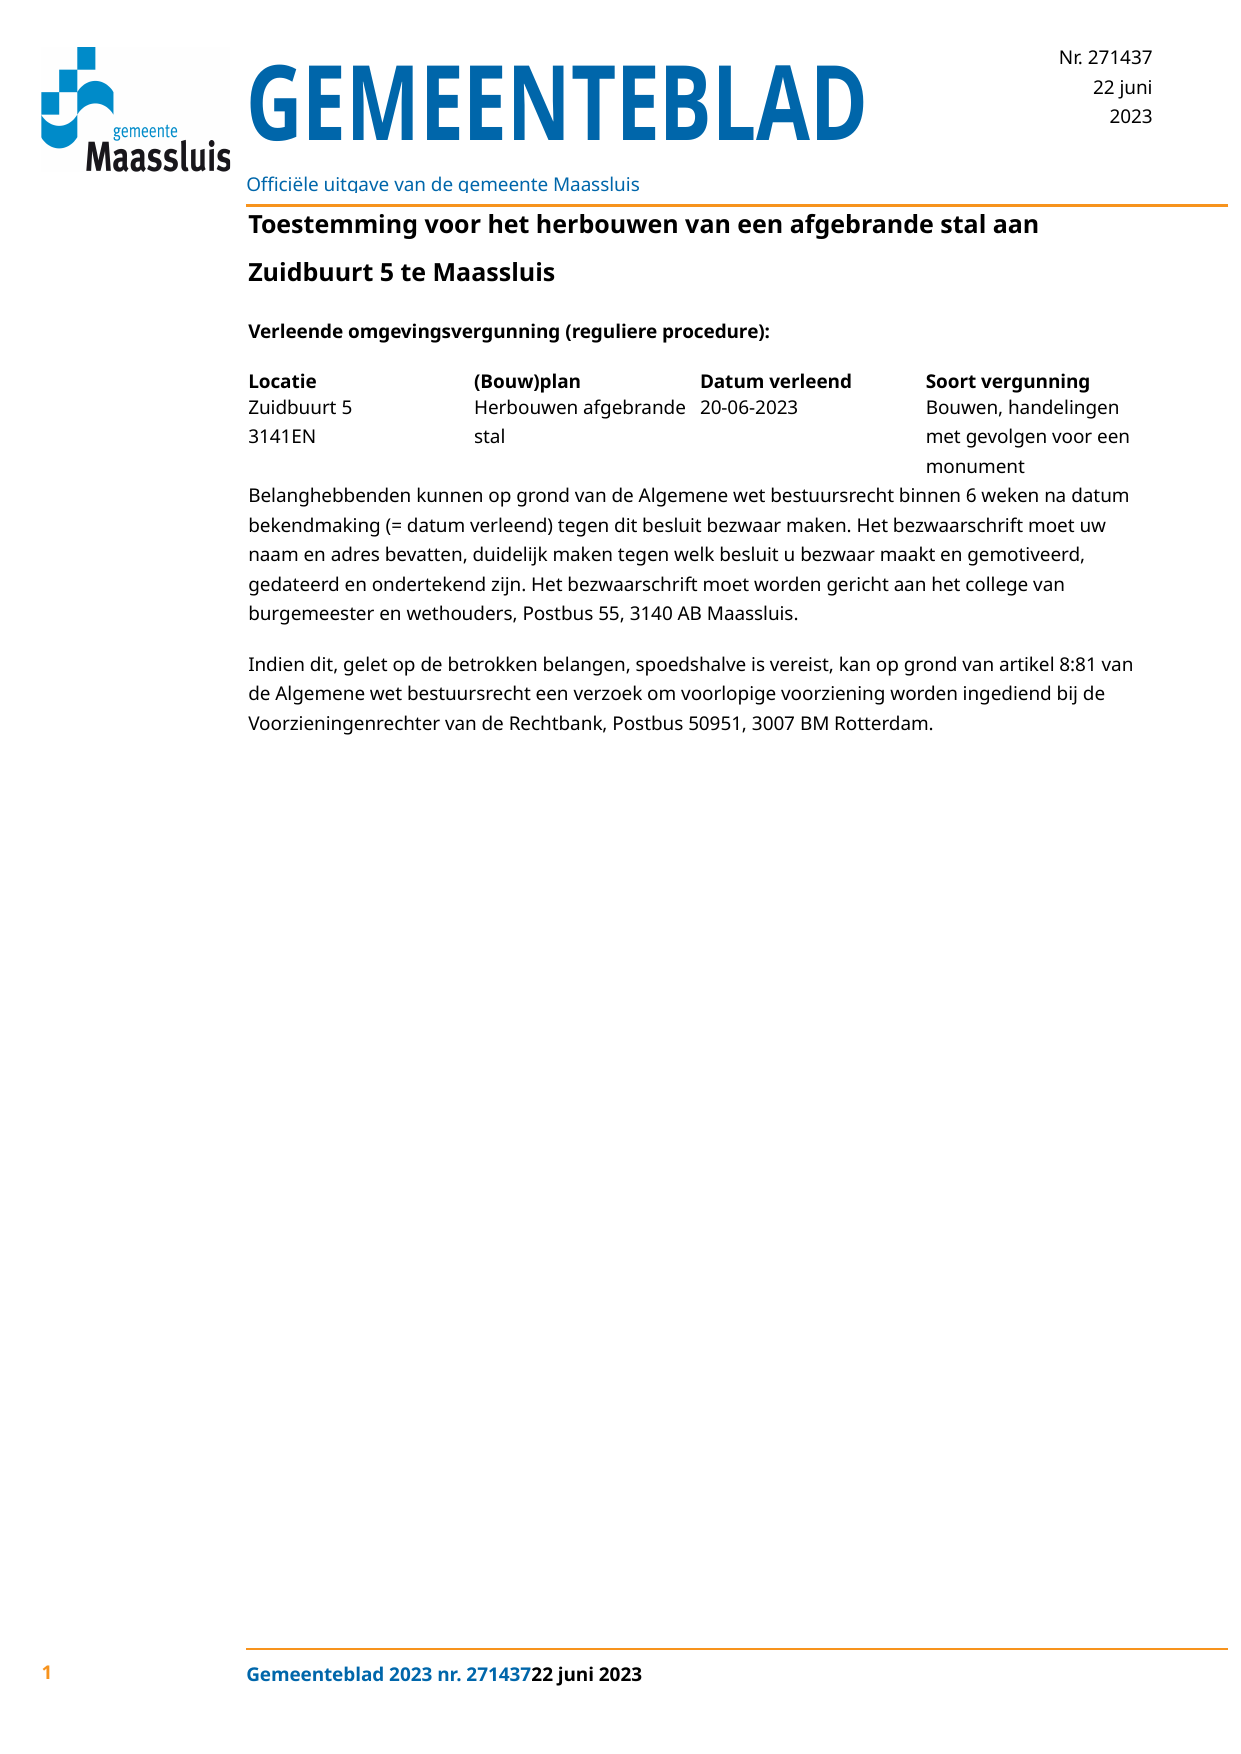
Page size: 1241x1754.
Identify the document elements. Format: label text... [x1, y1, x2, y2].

text Indien dit, gelet op de betrokken belangen, spoedshalve is vereist, kan op grond van artikel 8:81 van de Algemene wet bestuursrecht een verzoek om voorlopige voorziening worden ingediend bij de Voorzieningenrechter van de Rechtbank, Postbus 50951, 3007 BM Rotterdam. [248, 651, 1152, 736]
table_cell Herbouwen afgebrande stal [474, 394, 700, 479]
table_cell 20-06-2023 [700, 394, 926, 479]
table_header Datum verleend [700, 369, 926, 394]
table_header (Bouw)plan [474, 369, 700, 394]
text Belanghebbenden kunnen op grond van de Algemene wet bestuursrecht binnen 6 weken na datum bekendmaking (= datum verleend) tegen dit besluit bezwaar maken. Het bezwaarschrift moet uw naam en adres bevatten, duidelijk maken tegen welk besluit u bezwaar maakt en gemotiveerd, gedateerd en ondertekend zijn. Het bezwaarschrift moet worden gericht aan het college van burgemeester en wethouders, Postbus 55, 3140 AB Maassluis. [248, 482, 1152, 626]
table_cell Zuidbuurt 5 3141EN [248, 394, 474, 479]
text Verleende omgevingsvergunning (reguliere procedure): [248, 318, 1152, 344]
table_header Locatie [248, 369, 474, 394]
table_header Soort vergunning [926, 369, 1152, 394]
table_cell Bouwen, handelingen met gevolgen voor een monument [926, 394, 1152, 479]
picture [41, 47, 77, 92]
text Toestemming voor het herbouwen van een afgebrande stal aan Zuidbuurt 5 te Maassluis [248, 207, 1152, 288]
picture [41, 47, 231, 172]
